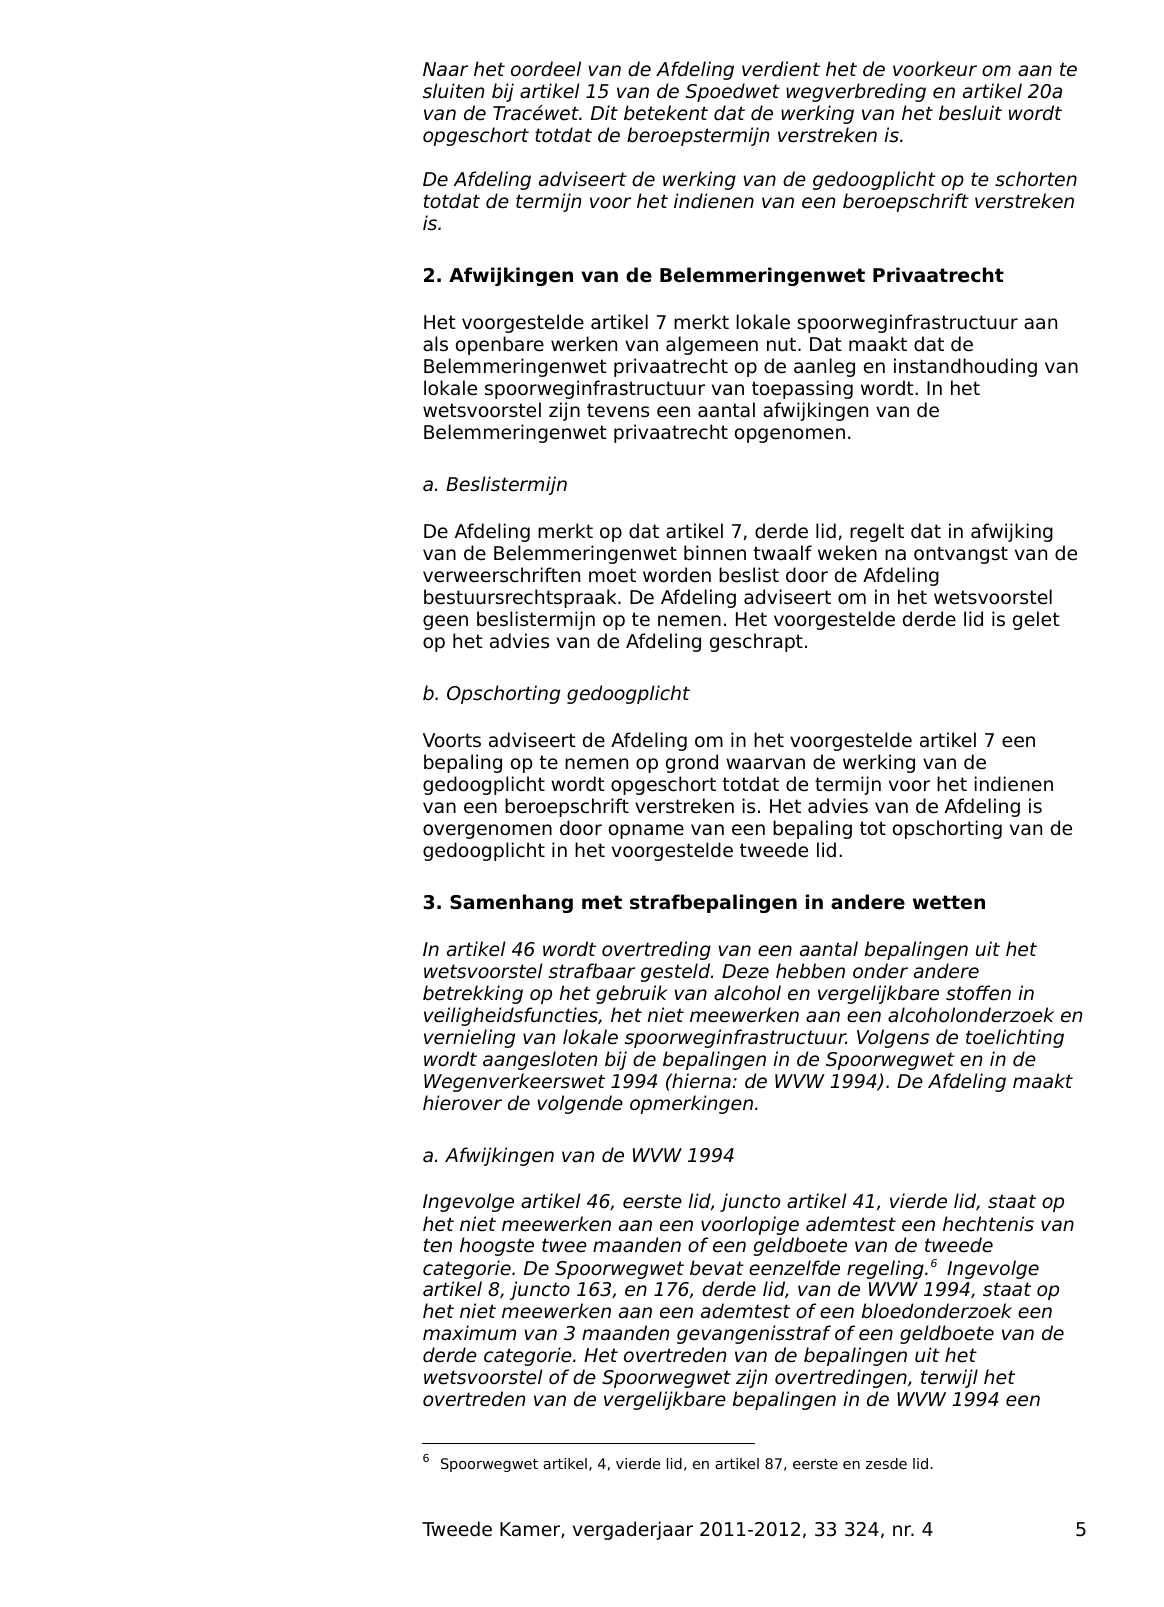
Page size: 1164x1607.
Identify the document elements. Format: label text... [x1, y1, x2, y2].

subtitle 3. Samenhang met strafbepalingen in andere wetten [422, 892, 1087, 914]
text De Afdeling adviseert de werking van de gedoogplicht op te schorten totdat de termijn voor het indienen van een beroepschrift verstreken is. [422, 169, 1087, 235]
text Het voorgestelde artikel 7 merkt lokale spoorweginfrastructuur aan als openbare werken van algemeen nut. Dat maakt dat de Belemmeringenwet privaatrecht op de aanleg en instandhouding van lokale spoorweginfrastructuur van toepassing wordt. In het wetsvoorstel zijn tevens een aantal afwijkingen van de Belemmeringenwet privaatrecht opgenomen. [422, 312, 1087, 444]
text Voorts adviseert de Afdeling om in het voorgestelde artikel 7 een bepaling op te nemen op grond waarvan de werking van de gedoogplicht wordt opgeschort totdat de termijn voor het indienen van een beroepschrift verstreken is. Het advies van de Afdeling is overgenomen door opname van een bepaling tot opschorting van de gedoogplicht in het voorgestelde tweede lid. [422, 730, 1087, 862]
subtitle b. Opschorting gedoogplicht [422, 683, 1087, 705]
text In artikel 46 wordt overtreding van een aantal bepalingen uit het wetsvoorstel strafbaar gesteld. Deze hebben onder andere betrekking op het gebruik van alcohol en vergelijkbare stoffen in veiligheidsfuncties, het niet meewerken aan een alcoholonderzoek en vernieling van lokale spoorweginfrastructuur. Volgens de toelichting wordt aangesloten bij de bepalingen in de Spoorwegwet en in de Wegenverkeerswet 1994 (hierna: de WVW 1994). De Afdeling maakt hierover de volgende opmerkingen. [422, 939, 1087, 1114]
text Spoorwegwet artikel, 4, vierde lid, en artikel 87, eerste en zesde lid. [422, 1452, 1087, 1474]
subtitle a. Beslistermijn [422, 474, 1087, 496]
subtitle 2. Afwijkingen van de Belemmeringenwet Privaatrecht [422, 265, 1087, 287]
text Ingevolge artikel 46, eerste lid, juncto artikel 41, vierde lid, staat op het niet meewerken aan een voorlopige ademtest een hechtenis van ten hoogste twee maanden of een geldboete van de tweede categorie. De Spoorwegwet bevat eenzelfde regeling. Ingevolge artikel 8, juncto 163, en 176, derde lid, van de WVW 1994, staat op het niet meewerken aan een ademtest of een bloedonderzoek een maximum van 3 maanden gevangenisstraf of een geldboete van de derde categorie. Het overtreden van de bepalingen uit het wetsvoorstel of de Spoorwegwet zijn overtredingen, terwijl het overtreden van de vergelijkbare bepalingen in de WVW 1994 een [422, 1191, 1087, 1411]
text De Afdeling merkt op dat artikel 7, derde lid, regelt dat in afwijking van de Belemmeringenwet binnen twaalf weken na ontvangst van de verweerschriften moet worden beslist door de Afdeling bestuursrechtspraak. De Afdeling adviseert om in het wetsvoorstel geen beslistermijn op te nemen. Het voorgestelde derde lid is gelet op het advies van de Afdeling geschrapt. [422, 521, 1087, 653]
text Naar het oordeel van de Afdeling verdient het de voorkeur om aan te sluiten bij artikel 15 van de Spoedwet wegverbreding en artikel 20a van de Tracéwet. Dit betekent dat de werking van het besluit wordt opgeschort totdat de beroepstermijn verstreken is. [422, 59, 1087, 147]
subtitle a. Afwijkingen van de WVW 1994 [422, 1144, 1087, 1166]
